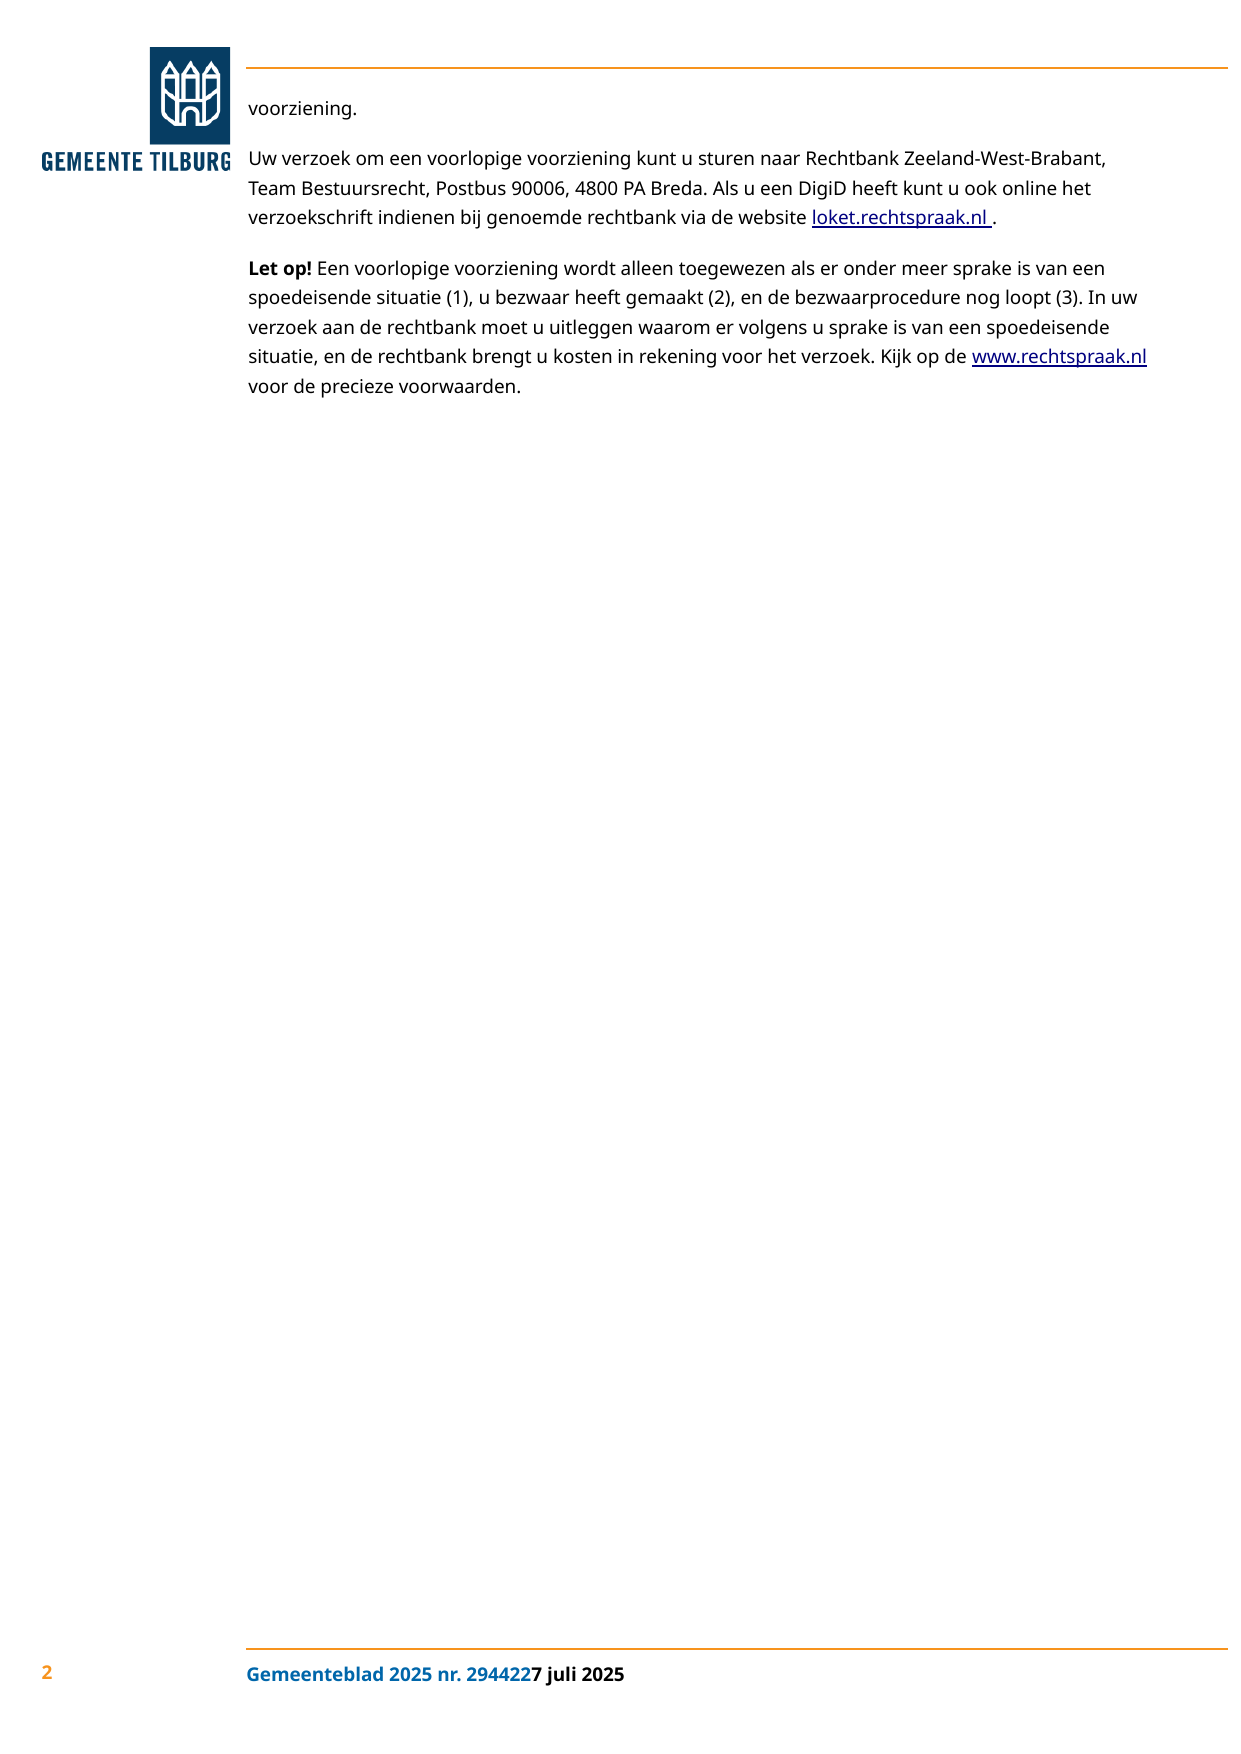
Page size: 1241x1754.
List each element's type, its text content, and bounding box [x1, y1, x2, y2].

text Let op! Een voorlopige voorziening wordt alleen toegewezen als er onder meer sprake is van een spoedeisende situatie (1), u bezwaar heeft gemaakt (2), en de bezwaarprocedure nog loopt (3). In uw verzoek aan de rechtbank moet u uitleggen waarom er volgens u sprake is van een spoedeisende situatie, en de rechtbank brengt u kosten in rekening voor het verzoek. Kijk op de www.rechtspraak.nl voor de precieze voorwaarden. [248, 255, 1152, 399]
picture [41, 47, 231, 172]
text Uw verzoek om een voorlopige voorziening kunt u sturen naar Rechtbank Zeeland-West-Brabant, Team Bestuursrecht, Postbus 90006, 4800 PA Breda. Als u een DigiD heeft kunt u ook online het verzoekschrift indienen bij genoemde rechtbank via de website loket.rechtspraak.nl . [248, 145, 1152, 230]
text voorziening. [248, 95, 1152, 121]
